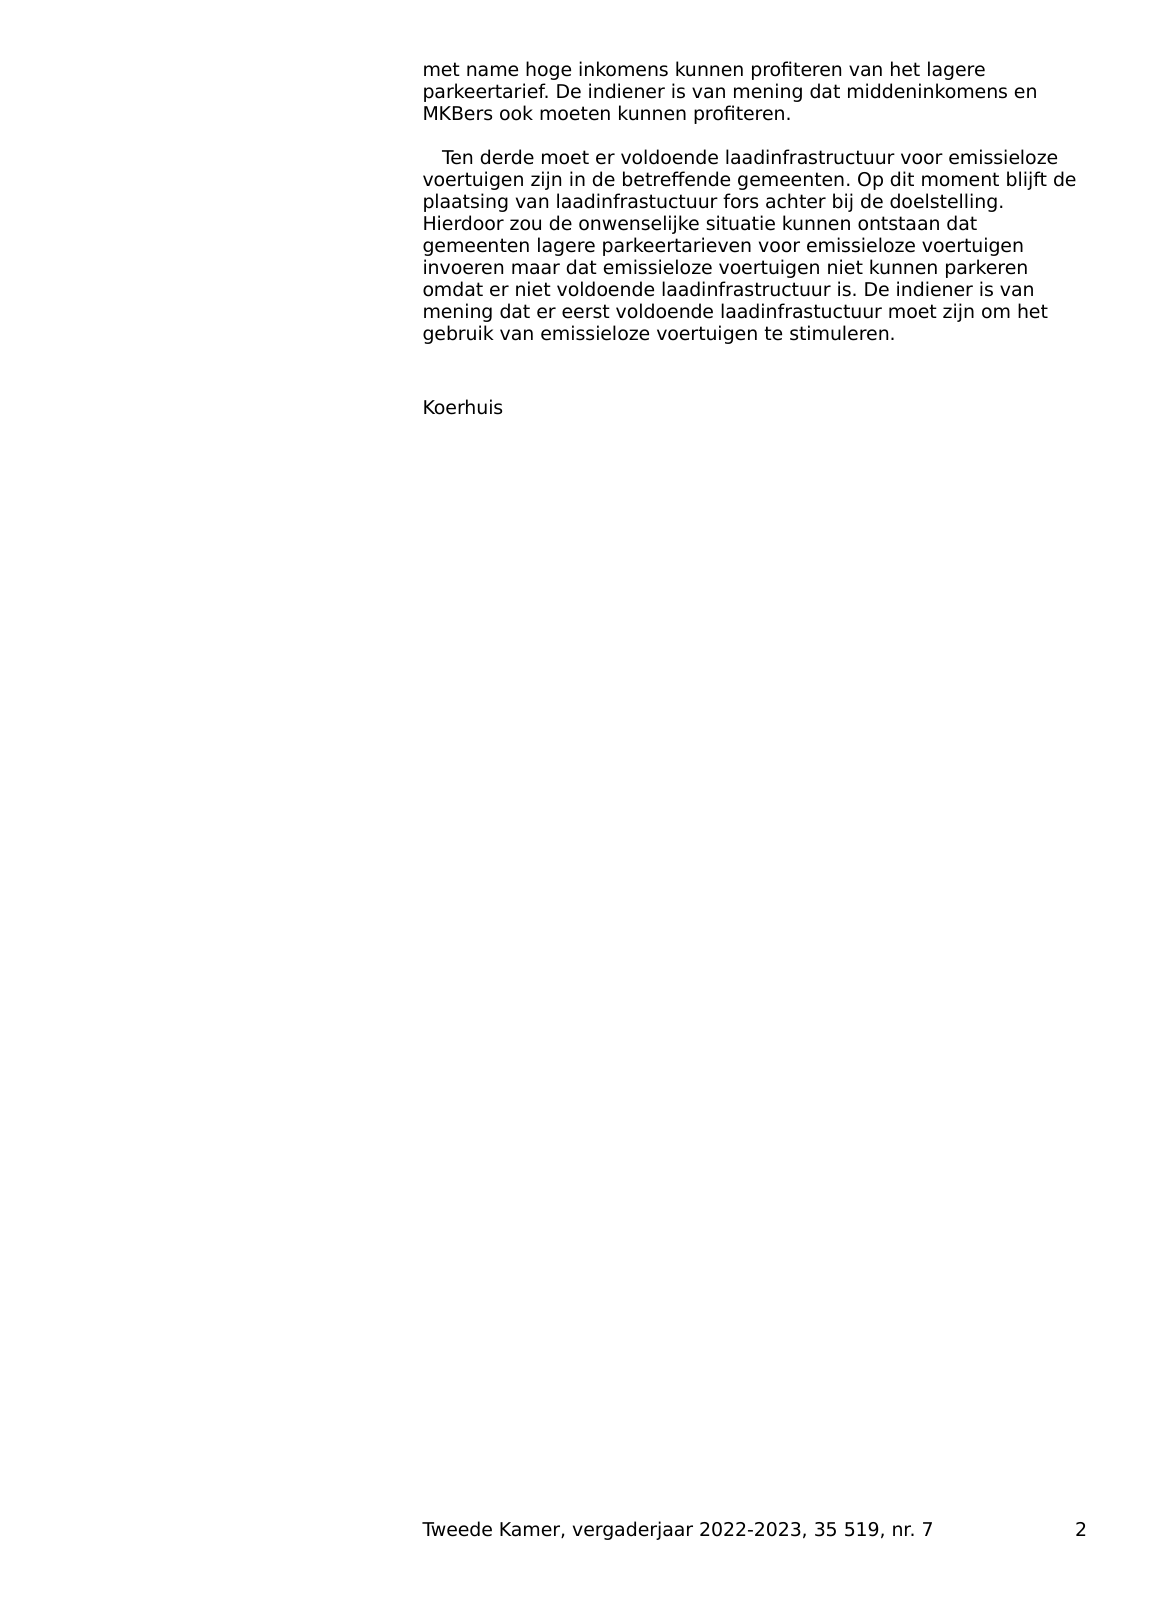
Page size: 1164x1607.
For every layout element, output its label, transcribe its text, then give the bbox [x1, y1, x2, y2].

text Ten derde moet er voldoende laadinfrastructuur voor emissieloze voertuigen zijn in de betreffende gemeenten. Op dit moment blijft de plaatsing van laadinfrastuctuur fors achter bij de doelstelling. Hierdoor zou de onwenselijke situatie kunnen ontstaan dat gemeenten lagere parkeertarieven voor emissieloze voertuigen invoeren maar dat emissieloze voertuigen niet kunnen parkeren omdat er niet voldoende laadinfrastructuur is. De indiener is van mening dat er eerst voldoende laadinfrastuctuur moet zijn om het gebruik van emissieloze voertuigen te stimuleren. [422, 147, 1087, 345]
text met name hoge inkomens kunnen profiteren van het lagere parkeertarief. De indiener is van mening dat middeninkomens en MKBers ook moeten kunnen profiteren. [422, 59, 1087, 125]
text Koerhuis [422, 375, 1087, 419]
